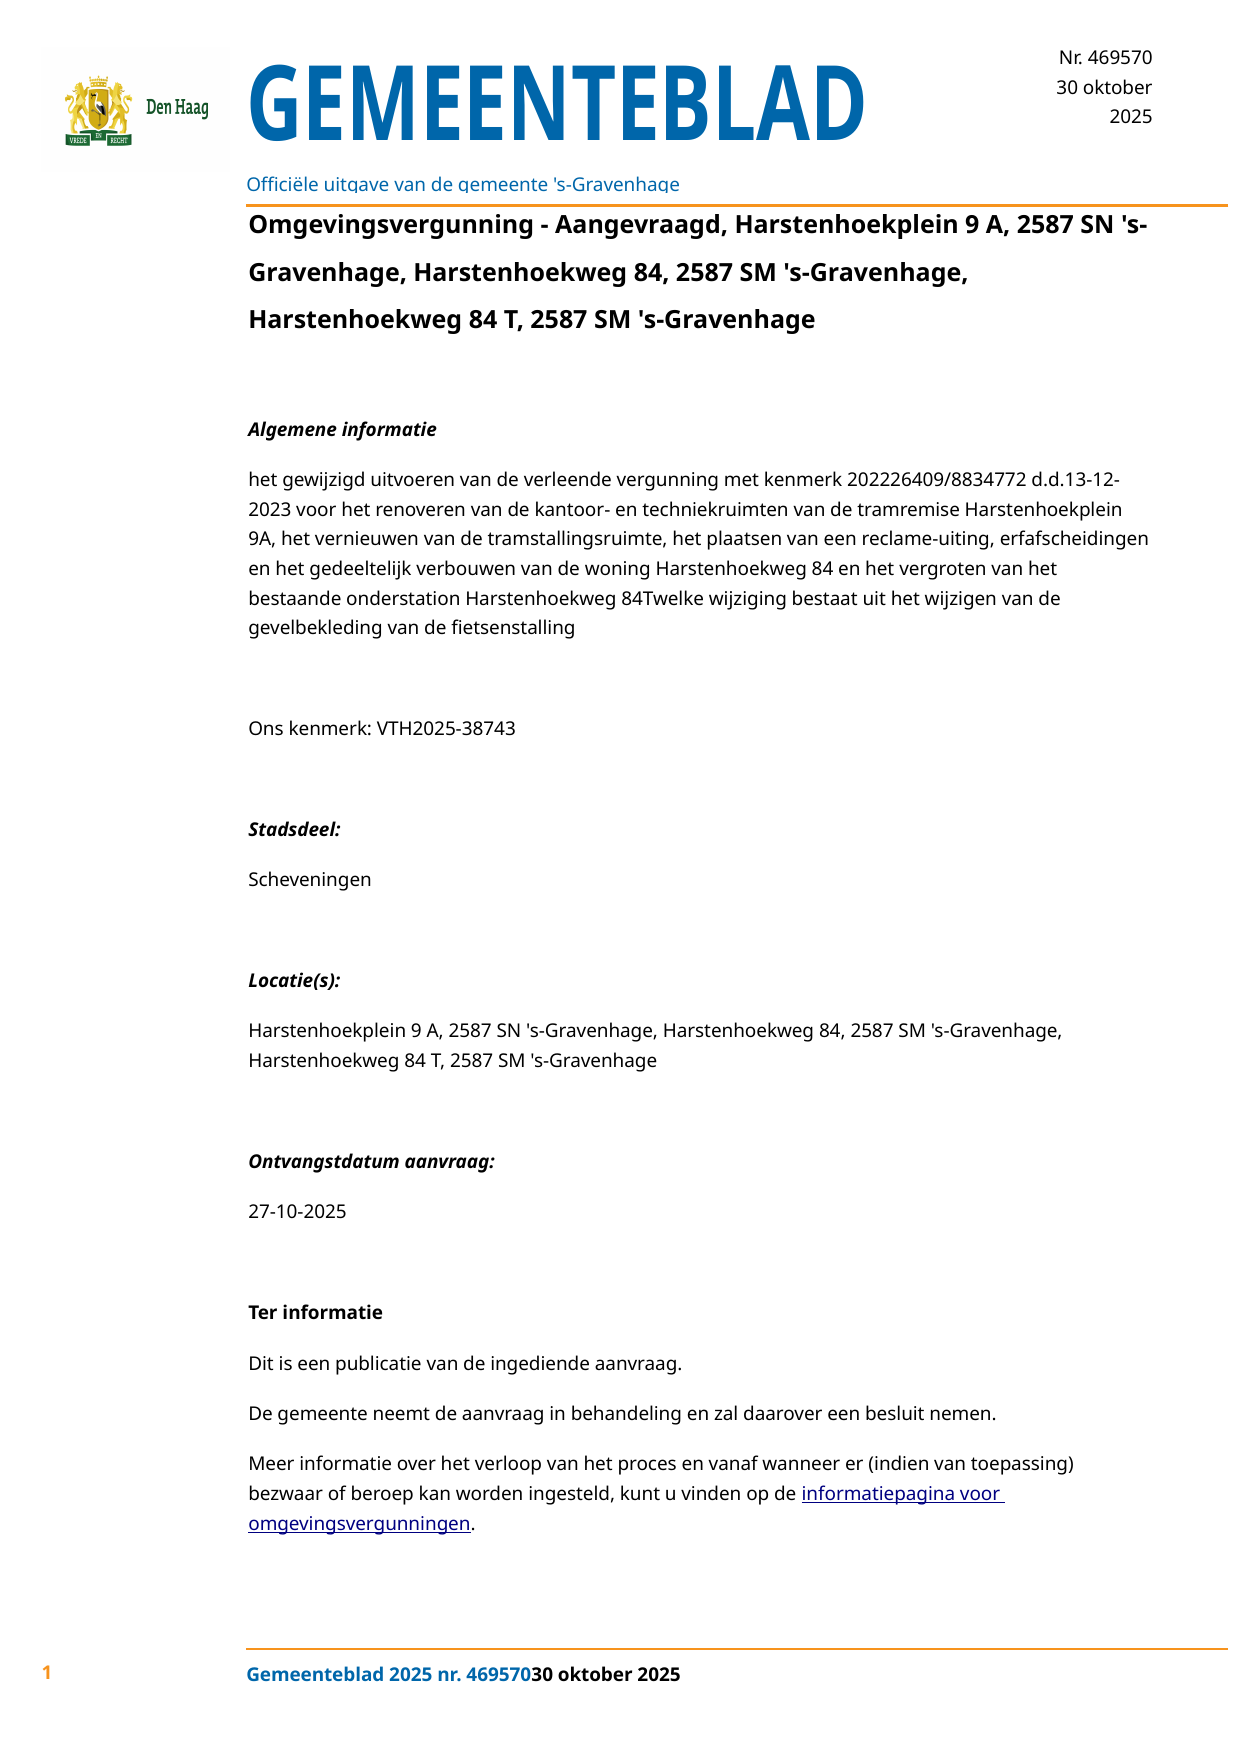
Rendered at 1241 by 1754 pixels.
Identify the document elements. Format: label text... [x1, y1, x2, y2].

text Scheveningen [248, 866, 1152, 892]
text Stadsdeel: [248, 816, 1152, 842]
text 27-10-2025 [248, 1198, 1152, 1224]
text Ons kenmerk: VTH2025-38743 [248, 715, 1152, 741]
text Ontvangstdatum aanvraag: [248, 1148, 1152, 1174]
text De gemeente neemt de aanvraag in behandeling en zal daarover een besluit nemen. [248, 1400, 1152, 1426]
text Harstenhoekplein 9 A, 2587 SN 's-Gravenhage, Harstenhoekweg 84, 2587 SM 's-Gravenhage, Harstenhoekweg 84 T, 2587 SM 's-Gravenhage [248, 1018, 1152, 1073]
picture [41, 47, 231, 172]
text Omgevingsvergunning - Aangevraagd, Harstenhoekplein 9 A, 2587 SN 's-Gravenhage, Harstenhoekweg 84, 2587 SM 's-Gravenhage, Harstenhoekweg 84 T, 2587 SM 's-Gravenhage [248, 207, 1152, 336]
text Algemene informatie [248, 416, 1152, 442]
text Dit is een publicatie van de ingediende aanvraag. [248, 1350, 1152, 1375]
text Ter informatie [248, 1299, 1152, 1325]
text Meer informatie over het verloop van het proces en vanaf wanneer er (indien van toepassing) bezwaar of beroep kan worden ingesteld, kunt u vinden op de informatiepagina voor omgevingsvergunningen. [248, 1451, 1152, 1535]
text Locatie(s): [248, 967, 1152, 993]
text het gewijzigd uitvoeren van de verleende vergunning met kenmerk 202226409/8834772 d.d.13-12-2023 voor het renoveren van de kantoor- en techniekruimten van de tramremise Harstenhoekplein 9A, het vernieuwen van de tramstallingsruimte, het plaatsen van een reclame-uiting, erfafscheidingen en het gedeeltelijk verbouwen van de woning Harstenhoekweg 84 en het vergroten van het bestaande onderstation Harstenhoekweg 84Twelke wijziging bestaat uit het wijzigen van de gevelbekleding van de fietsenstalling [248, 466, 1152, 640]
